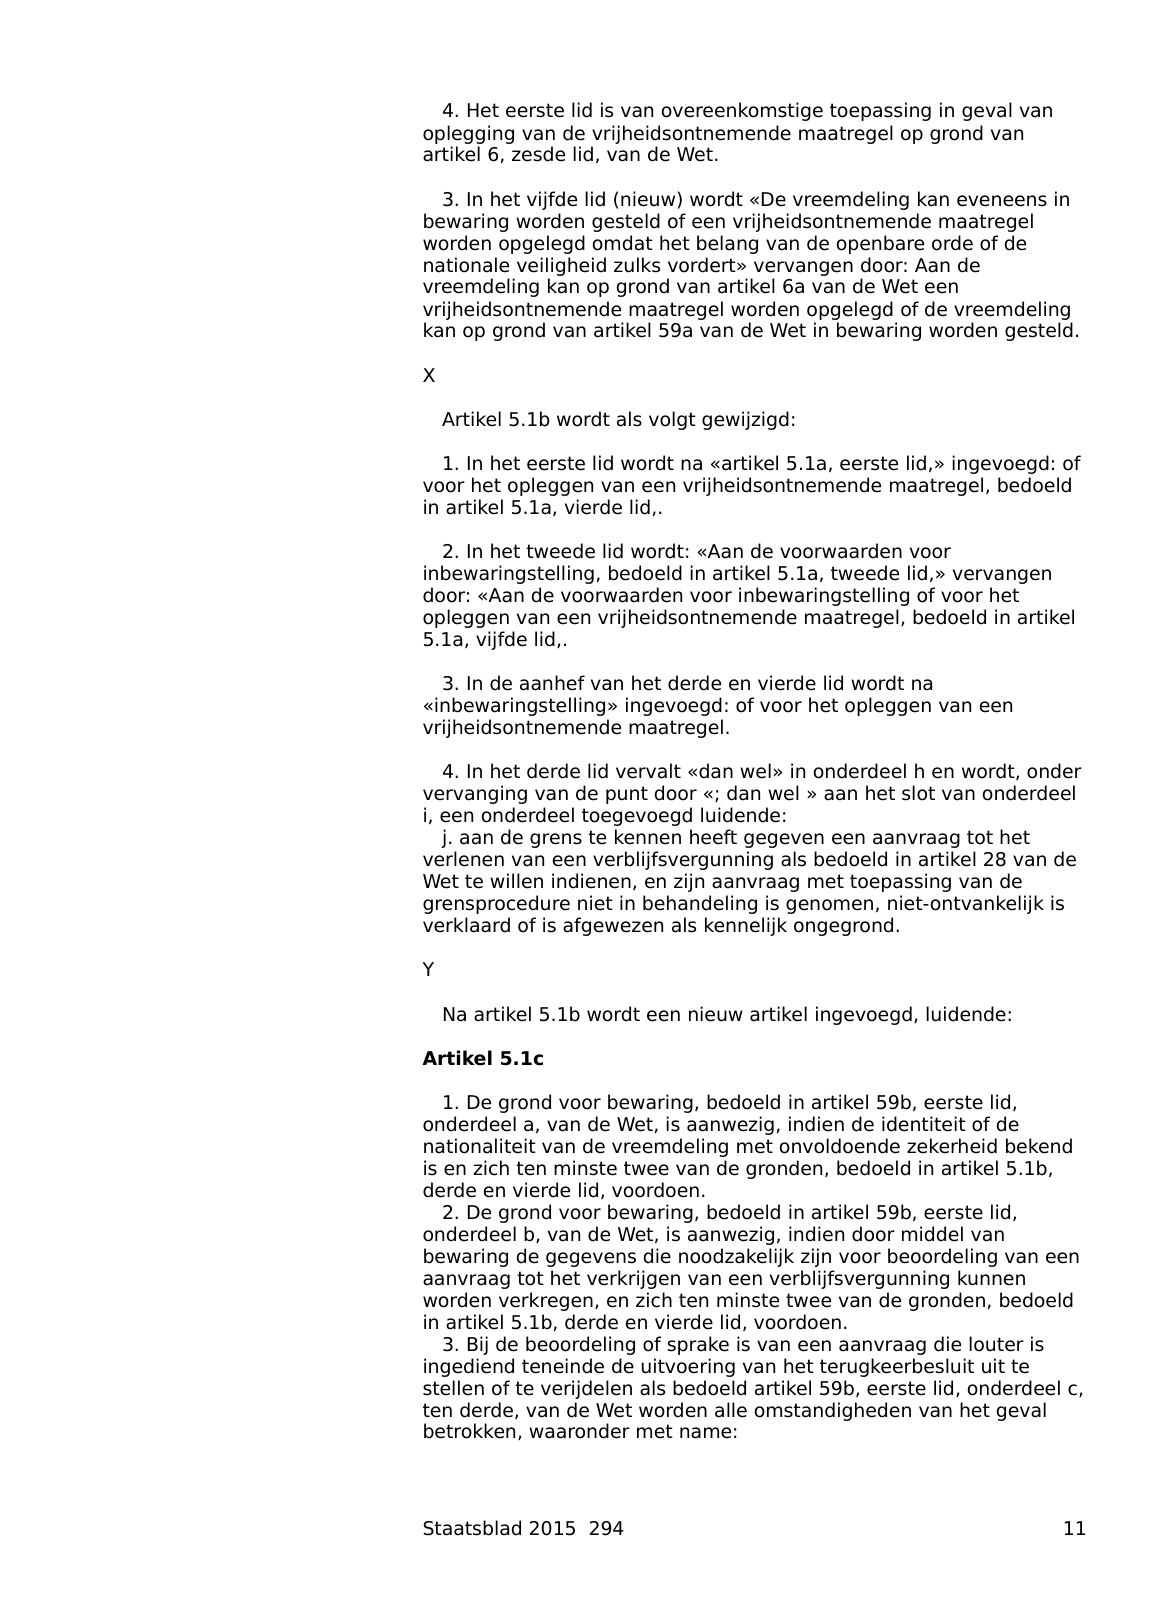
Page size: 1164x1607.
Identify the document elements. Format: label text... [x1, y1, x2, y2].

text Y [422, 959, 1087, 981]
text Artikel 5.1b wordt als volgt gewijzigd: [422, 409, 1087, 431]
text 3. In de aanhef van het derde en vierde lid wordt na «inbewaringstelling» ingevoegd: of voor het opleggen van een vrijheidsontnemende maatregel. [422, 673, 1087, 739]
text 2. De grond voor bewaring, bedoeld in artikel 59b, eerste lid, onderdeel b, van de Wet, is aanwezig, indien door middel van bewaring de gegevens die noodzakelijk zijn voor beoordeling van een aanvraag tot het verkrijgen van een verblijfsvergunning kunnen worden verkregen, en zich ten minste twee van de gronden, bedoeld in artikel 5.1b, derde en vierde lid, voordoen. [422, 1202, 1087, 1333]
text 1. De grond voor bewaring, bedoeld in artikel 59b, eerste lid, onderdeel a, van de Wet, is aanwezig, indien de identiteit of de nationaliteit van de vreemdeling met onvoldoende zekerheid bekend is en zich ten minste twee van de gronden, bedoeld in artikel 5.1b, derde en vierde lid, voordoen. [422, 1092, 1087, 1202]
text 2. In het tweede lid wordt: «Aan de voorwaarden voor inbewaringstelling, bedoeld in artikel 5.1a, tweede lid,» vervangen door: «Aan de voorwaarden voor inbewaringstelling of voor het opleggen van een vrijheidsontnemende maatregel, bedoeld in artikel 5.1a, vijfde lid,. [422, 541, 1087, 651]
text X [422, 364, 1087, 387]
text 1. In het eerste lid wordt na «artikel 5.1a, eerste lid,» ingevoegd: of voor het opleggen van een vrijheidsontnemende maatregel, bedoeld in artikel 5.1a, vierde lid,. [422, 453, 1087, 519]
text 3. Bij de beoordeling of sprake is van een aanvraag die louter is ingediend teneinde de uitvoering van het terugkeerbesluit uit te stellen of te verijdelen als bedoeld artikel 59b, eerste lid, onderdeel c, ten derde, van de Wet worden alle omstandigheden van het geval betrokken, waaronder met name: [422, 1333, 1087, 1443]
text 4. Het eerste lid is van overeenkomstige toepassing in geval van oplegging van de vrijheidsontnemende maatregel op grond van artikel 6, zesde lid, van de Wet. [422, 100, 1087, 166]
text 4. In het derde lid vervalt «dan wel» in onderdeel h en wordt, onder vervanging van de punt door «; dan wel » aan het slot van onderdeel i, een onderdeel toegevoegd luidende: [422, 761, 1087, 827]
text 3. In het vijfde lid (nieuw) wordt «De vreemdeling kan eveneens in bewaring worden gesteld of een vrijheidsontnemende maatregel worden opgelegd omdat het belang van de openbare orde of de nationale veiligheid zulks vordert» vervangen door: Aan de vreemdeling kan op grond van artikel 6a van de Wet een vrijheidsontnemende maatregel worden opgelegd of de vreemdeling kan op grond van artikel 59a van de Wet in bewaring worden gesteld. [422, 188, 1087, 342]
subtitle Artikel 5.1c [422, 1048, 1087, 1069]
text j. aan de grens te kennen heeft gegeven een aanvraag tot het verlenen van een verblijfsvergunning als bedoeld in artikel 28 van de Wet te willen indienen, en zijn aanvraag met toepassing van de grensprocedure niet in behandeling is genomen, niet-ontvankelijk is verklaard of is afgewezen als kennelijk ongegrond. [422, 827, 1087, 937]
text Na artikel 5.1b wordt een nieuw artikel ingevoegd, luidende: [422, 1003, 1087, 1025]
